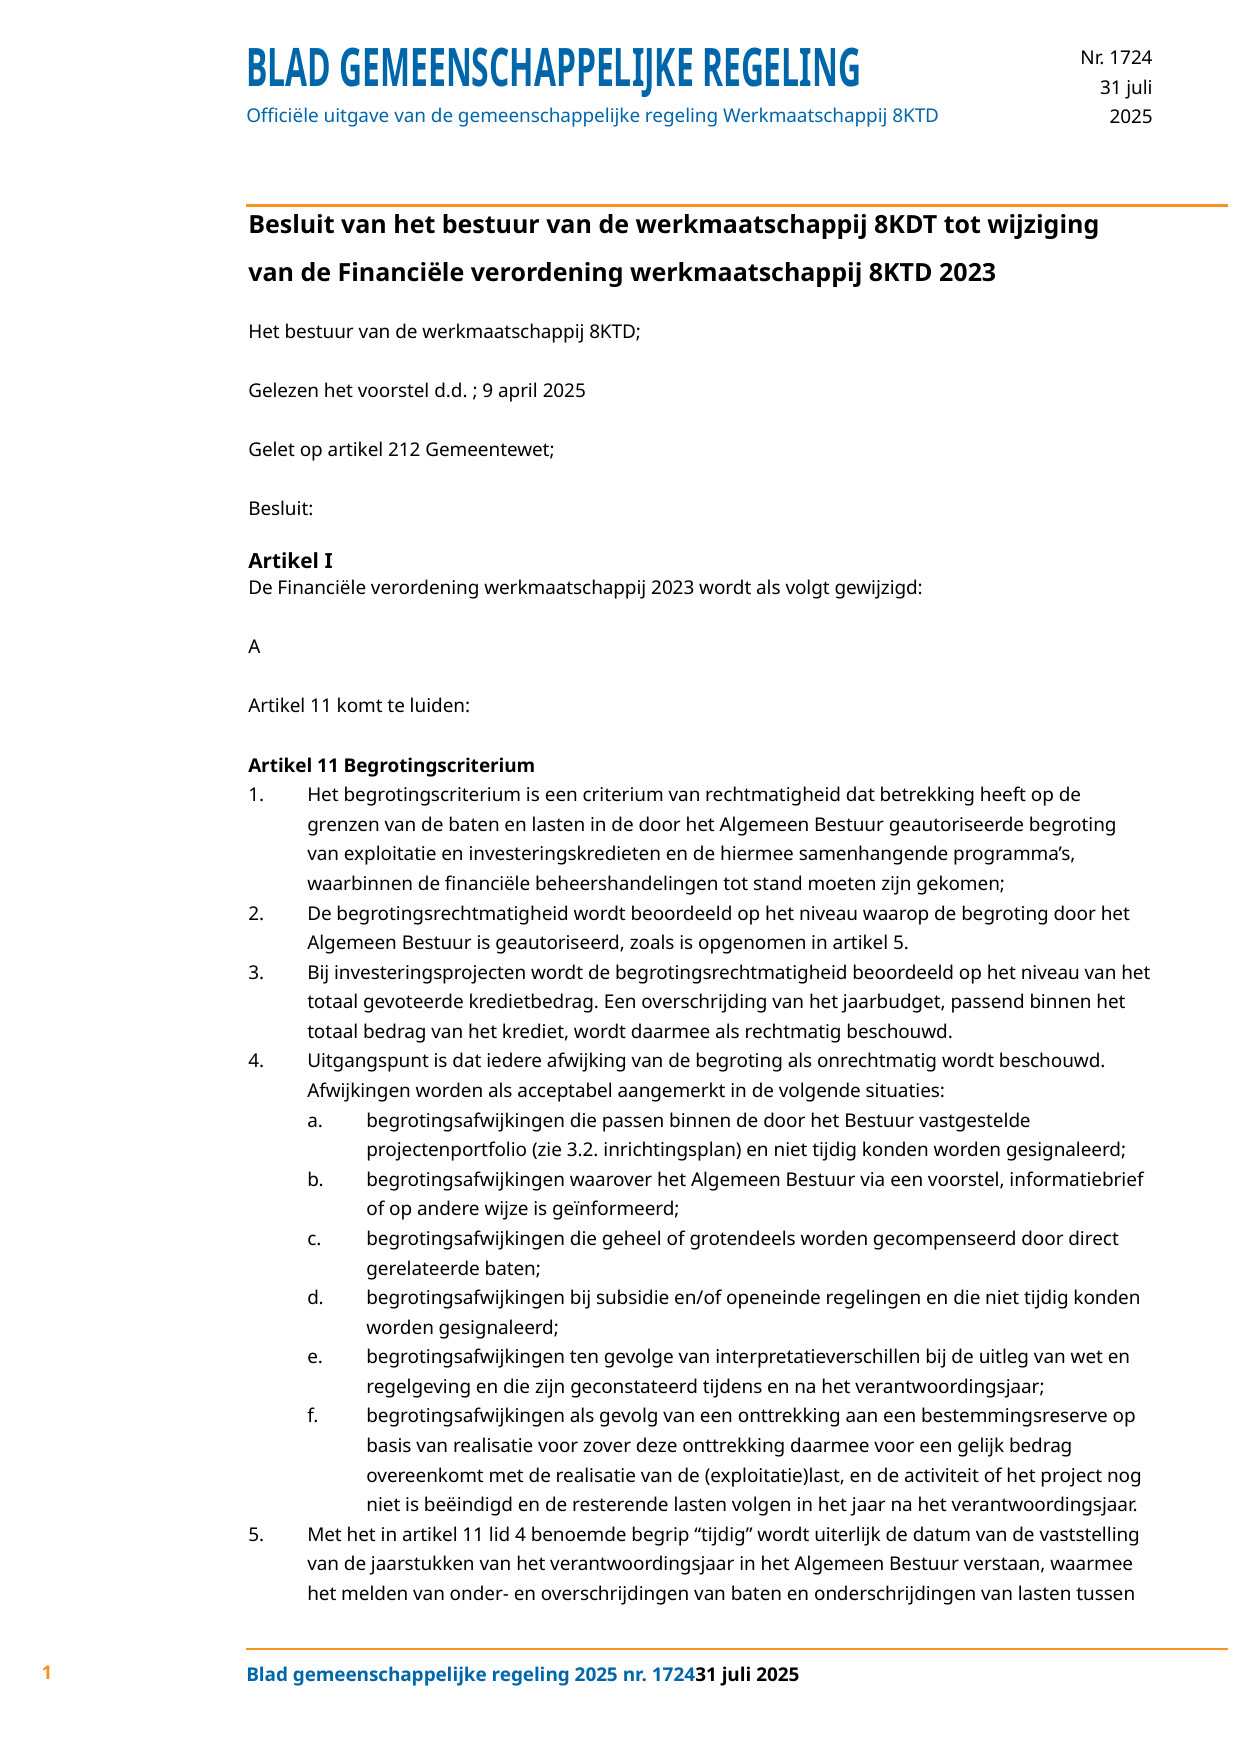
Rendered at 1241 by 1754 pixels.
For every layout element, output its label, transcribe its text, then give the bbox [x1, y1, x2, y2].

text A [248, 633, 1152, 659]
text Artikel 11 komt te luiden: [248, 693, 1152, 718]
text Besluit van het bestuur van de werkmaatschappij 8KDT tot wijziging van de Financiële verordening werkmaatschappij 8KTD 2023 [248, 207, 1152, 288]
text De Financiële verordening werkmaatschappij 2023 wordt als volgt gewijzigd: [248, 574, 1152, 600]
list Met het in artikel 11 lid 4 benoemde begrip “tijdig” wordt uiterlijk de datum van de vaststelling van de jaarstukken van het verantwoordingsjaar in het Algemeen Bestuur verstaan, waarmee het melden van onder- en overschrijdingen van baten en onderschrijdingen van lasten tussen [248, 1521, 1152, 1606]
list Uitgangspunt is dat iedere afwijking van de begroting als onrechtmatig wordt beschouwd. Afwijkingen worden als acceptabel aangemerkt in de volgende situaties: [248, 1048, 1152, 1103]
list begrotingsafwijkingen die geheel of grotendeels worden gecompenseerd door direct gerelateerde baten; [307, 1225, 1152, 1280]
text Artikel 11 Begrotingscriterium [248, 752, 1152, 777]
list begrotingsafwijkingen die passen binnen de door het Bestuur vastgestelde projectenportfolio (zie 3.2. inrichtingsplan) en niet tijdig konden worden gesignaleerd; [307, 1107, 1152, 1162]
list begrotingsafwijkingen bij subsidie en/of openeinde regelingen en die niet tijdig konden worden gesignaleerd; [307, 1284, 1152, 1339]
list Bij investeringsprojecten wordt de begrotingsrechtmatigheid beoordeeld op het niveau van het totaal gevoteerde kredietbedrag. Een overschrijding van het jaarbudget, passend binnen het totaal bedrag van het krediet, wordt daarmee als rechtmatig beschouwd. [248, 959, 1152, 1044]
text Besluit: [248, 495, 1152, 521]
text Gelet op artikel 212 Gemeentewet; [248, 436, 1152, 462]
list begrotingsafwijkingen ten gevolge van interpretatieverschillen bij de uitleg van wet en regelgeving en die zijn geconstateerd tijdens en na het verantwoordingsjaar; [307, 1343, 1152, 1399]
picture [41, 47, 231, 172]
text Artikel I [248, 546, 1152, 574]
text Het bestuur van de werkmaatschappij 8KTD; [248, 318, 1152, 344]
text Gelezen het voorstel d.d. ; 9 april 2025 [248, 377, 1152, 403]
list De begrotingsrechtmatigheid wordt beoordeeld op het niveau waarop de begroting door het Algemeen Bestuur is geautoriseerd, zoals is opgenomen in artikel 5. [248, 900, 1152, 955]
list Het begrotingscriterium is een criterium van rechtmatigheid dat betrekking heeft op de grenzen van de baten en lasten in de door het Algemeen Bestuur geautoriseerde begroting van exploitatie en investeringskredieten en de hiermee samenhangende programma’s, waarbinnen de financiële beheershandelingen tot stand moeten zijn gekomen; [248, 781, 1152, 896]
list begrotingsafwijkingen waarover het Algemeen Bestuur via een voorstel, informatiebrief of op andere wijze is geïnformeerd; [307, 1166, 1152, 1221]
list begrotingsafwijkingen als gevolg van een onttrekking aan een bestemmingsreserve op basis van realisatie voor zover deze onttrekking daarmee voor een gelijk bedrag overeenkomt met de realisatie van de (exploitatie)last, en de activiteit of het project nog niet is beëindigd en de resterende lasten volgen in het jaar na het verantwoordingsjaar. [307, 1403, 1152, 1517]
